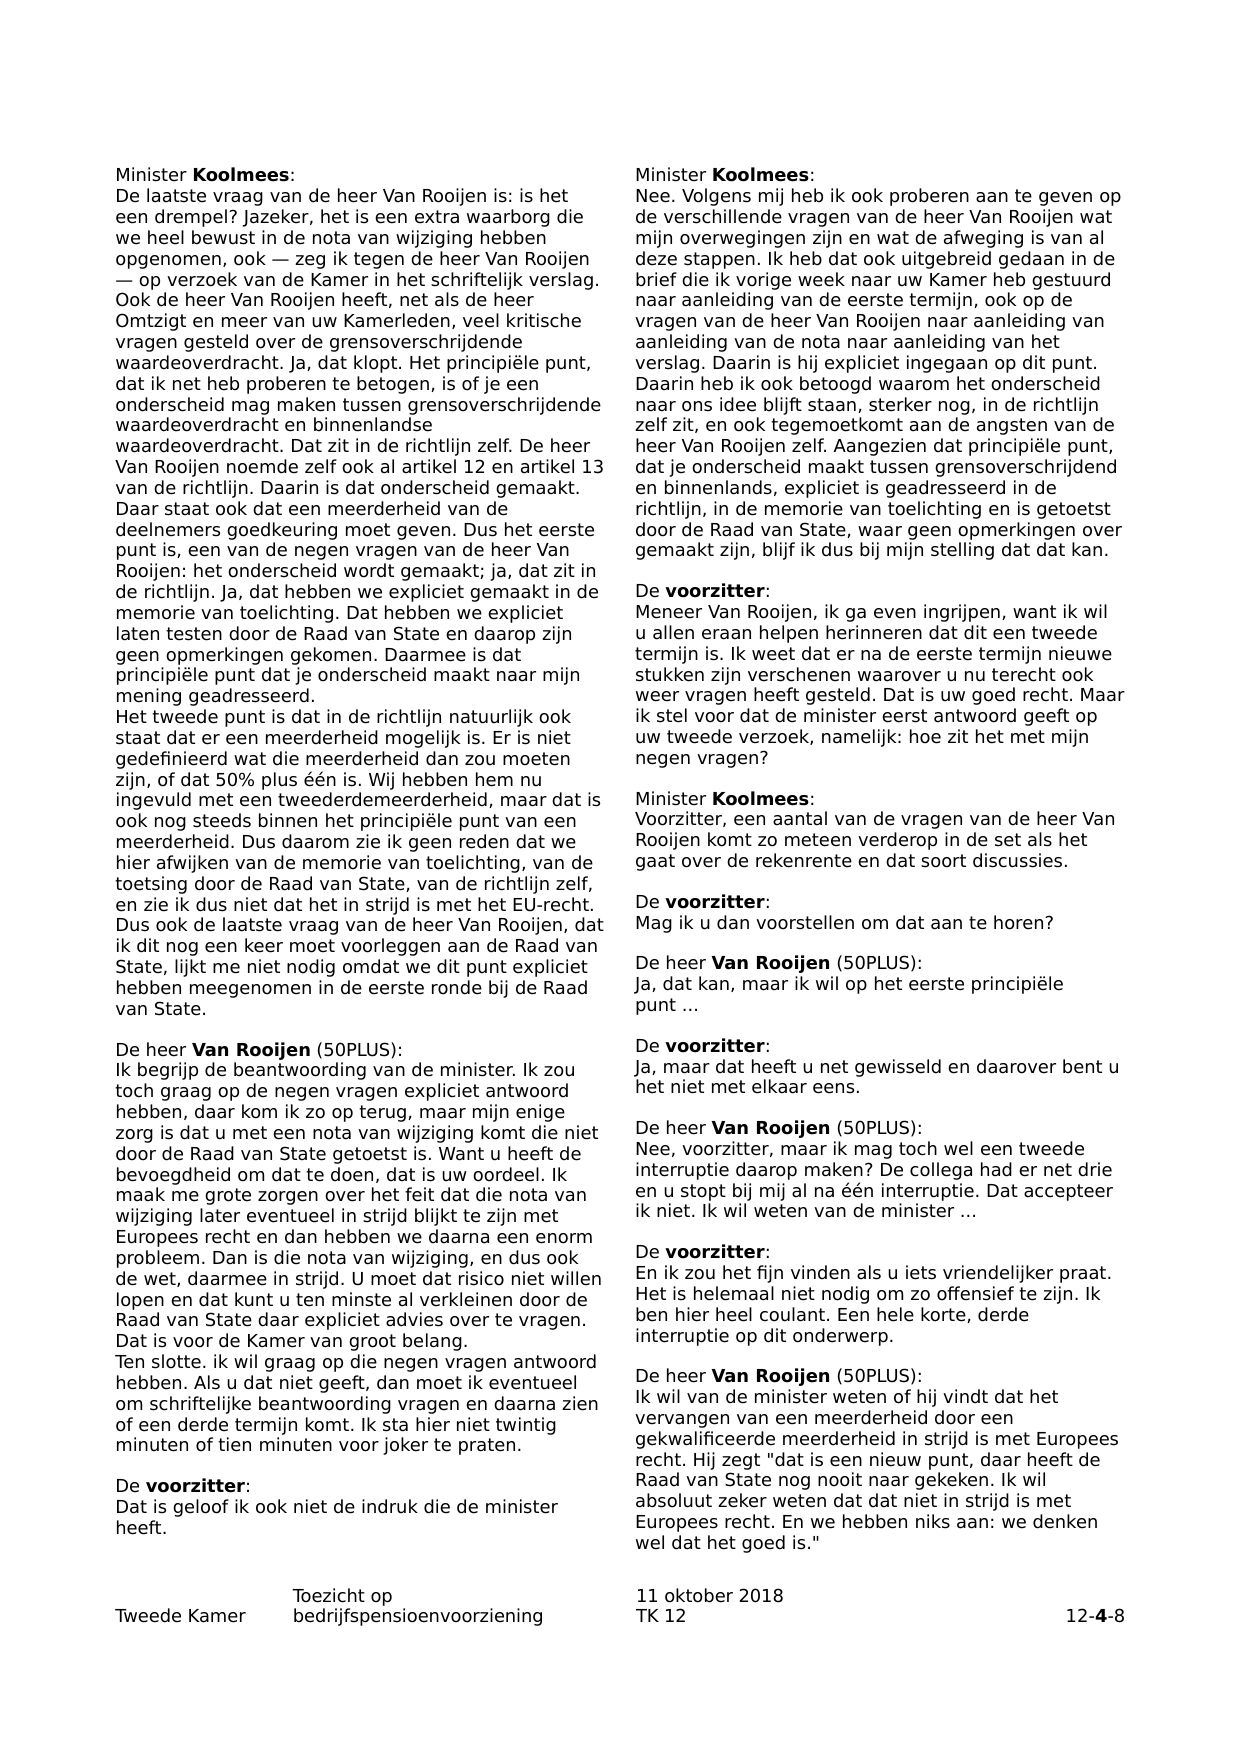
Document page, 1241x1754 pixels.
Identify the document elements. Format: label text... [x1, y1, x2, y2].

text De voorzitter: [635, 581, 1125, 602]
text Minister Koolmees: [635, 165, 1125, 186]
text En ik zou het fijn vinden als u iets vriendelijker praat. Het is helemaal niet nodig om zo offensief te zijn. Ik ben hier heel coulant. Een hele korte, derde interruptie op dit onderwerp. [635, 1263, 1125, 1346]
text Nee, voorzitter, maar ik mag toch wel een tweede interruptie daarop maken? De collega had er net drie en u stopt bij mij al na één interruptie. Dat accepteer ik niet. Ik wil weten van de minister ... [635, 1139, 1125, 1222]
text De heer Van Rooijen (50PLUS): [635, 1366, 1125, 1387]
text Voorzitter, een aantal van de vragen van de heer Van Rooijen komt zo meteen verderop in de set als het gaat over de rekenrente en dat soort discussies. [635, 809, 1125, 872]
text Dat is geloof ik ook niet de indruk die de minister heeft. [115, 1497, 605, 1538]
text De voorzitter: [115, 1476, 605, 1497]
text Ja, dat kan, maar ik wil op het eerste principiële punt ... [635, 974, 1125, 1016]
text De heer Van Rooijen (50PLUS): [635, 1118, 1125, 1139]
text De laatste vraag van de heer Van Rooijen is: is het een drempel? Jazeker, het is een extra waarborg die we heel bewust in de nota van wijziging hebben opgenomen, ook — zeg ik tegen de heer Van Rooijen — op verzoek van de Kamer in het schriftelijk verslag. Ook de heer Van Rooijen heeft, net als de heer Omtzigt en meer van uw Kamerleden, veel kritische vragen gesteld over de grensoverschrijdende waardeoverdracht. Ja, dat klopt. Het principiële punt, dat ik net heb proberen te betogen, is of je een onderscheid mag maken tussen grensoverschrijdende waardeoverdracht en binnenlandse waardeoverdracht. Dat zit in de richtlijn zelf. De heer Van Rooijen noemde zelf ook al artikel 12 en artikel 13 van de richtlijn. Daarin is dat onderscheid gemaakt. Daar staat ook dat een meerderheid van de deelnemers goedkeuring moet geven. Dus het eerste punt is, een van de negen vragen van de heer Van Rooijen: het onderscheid wordt gemaakt; ja, dat zit in de richtlijn. Ja, dat hebben we expliciet gemaakt in de memorie van toelichting. Dat hebben we expliciet laten testen door de Raad van State en daarop zijn geen opmerkingen gekomen. Daarmee is dat principiële punt dat je onderscheid maakt naar mijn mening geadresseerd. [115, 186, 605, 707]
text Nee. Volgens mij heb ik ook proberen aan te geven op de verschillende vragen van de heer Van Rooijen wat mijn overwegingen zijn en wat de afweging is van al deze stappen. Ik heb dat ook uitgebreid gedaan in de brief die ik vorige week naar uw Kamer heb gestuurd naar aanleiding van de eerste termijn, ook op de vragen van de heer Van Rooijen naar aanleiding van aanleiding van de nota naar aanleiding van het verslag. Daarin is hij expliciet ingegaan op dit punt. Daarin heb ik ook betoogd waarom het onderscheid naar ons idee blijft staan, sterker nog, in de richtlijn zelf zit, en ook tegemoetkomt aan de angsten van de heer Van Rooijen zelf. Aangezien dat principiële punt, dat je onderscheid maakt tussen grensoverschrijdend en binnenlands, expliciet is geadresseerd in de richtlijn, in de memorie van toelichting en is getoetst door de Raad van State, waar geen opmerkingen over gemaakt zijn, blijf ik dus bij mijn stelling dat dat kan. [635, 186, 1125, 561]
text Mag ik u dan voorstellen om dat aan te horen? [635, 912, 1125, 933]
text Ik wil van de minister weten of hij vindt dat het vervangen van een meerderheid door een gekwalificeerde meerderheid in strijd is met Europees recht. Hij zegt "dat is een nieuw punt, daar heeft de Raad van State nog nooit naar gekeken. Ik wil absoluut zeker weten dat dat niet in strijd is met Europees recht. En we hebben niks aan: we denken wel dat het goed is." [635, 1387, 1125, 1553]
text De voorzitter: [635, 1036, 1125, 1056]
text Meneer Van Rooijen, ik ga even ingrijpen, want ik wil u allen eraan helpen herinneren dat dit een tweede termijn is. Ik weet dat er na de eerste termijn nieuwe stukken zijn verschenen waarover u nu terecht ook weer vragen heeft gesteld. Dat is uw goed recht. Maar ik stel voor dat de minister eerst antwoord geeft op uw tweede verzoek, namelijk: hoe zit het met mijn negen vragen? [635, 602, 1125, 768]
text De heer Van Rooijen (50PLUS): [115, 1039, 605, 1060]
text De heer Van Rooijen (50PLUS): [635, 953, 1125, 974]
text Ik begrijp de beantwoording van de minister. Ik zou toch graag op de negen vragen expliciet antwoord hebben, daar kom ik zo op terug, maar mijn enige zorg is dat u met een nota van wijziging komt die niet door de Raad van State getoetst is. Want u heeft de bevoegdheid om dat te doen, dat is uw oordeel. Ik maak me grote zorgen over het feit dat die nota van wijziging later eventueel in strijd blijkt te zijn met Europees recht en dan hebben we daarna een enorm probleem. Dan is die nota van wijziging, en dus ook de wet, daarmee in strijd. U moet dat risico niet willen lopen en dat kunt u ten minste al verkleinen door de Raad van State daar expliciet advies over te vragen. Dat is voor de Kamer van groot belang. [115, 1060, 605, 1352]
text Ten slotte. ik wil graag op die negen vragen antwoord hebben. Als u dat niet geeft, dan moet ik eventueel om schriftelijke beantwoording vragen en daarna zien of een derde termijn komt. Ik sta hier niet twintig minuten of tien minuten voor joker te praten. [115, 1352, 605, 1456]
text Minister Koolmees: [635, 788, 1125, 809]
text Het tweede punt is dat in de richtlijn natuurlijk ook staat dat er een meerderheid mogelijk is. Er is niet gedefinieerd wat die meerderheid dan zou moeten zijn, of dat 50% plus één is. Wij hebben hem nu ingevuld met een tweederdemeerderheid, maar dat is ook nog steeds binnen het principiële punt van een meerderheid. Dus daarom zie ik geen reden dat we hier afwijken van de memorie van toelichting, van de toetsing door de Raad van State, van de richtlijn zelf, en zie ik dus niet dat het in strijd is met het EU-recht. Dus ook de laatste vraag van de heer Van Rooijen, dat ik dit nog een keer moet voorleggen aan de Raad van State, lijkt me niet nodig omdat we dit punt expliciet hebben meegenomen in de eerste ronde bij de Raad van State. [115, 707, 605, 1019]
text De voorzitter: [635, 1242, 1125, 1263]
text De voorzitter: [635, 892, 1125, 912]
text Ja, maar dat heeft u net gewisseld en daarover bent u het niet met elkaar eens. [635, 1056, 1125, 1098]
text Minister Koolmees: [115, 165, 605, 186]
